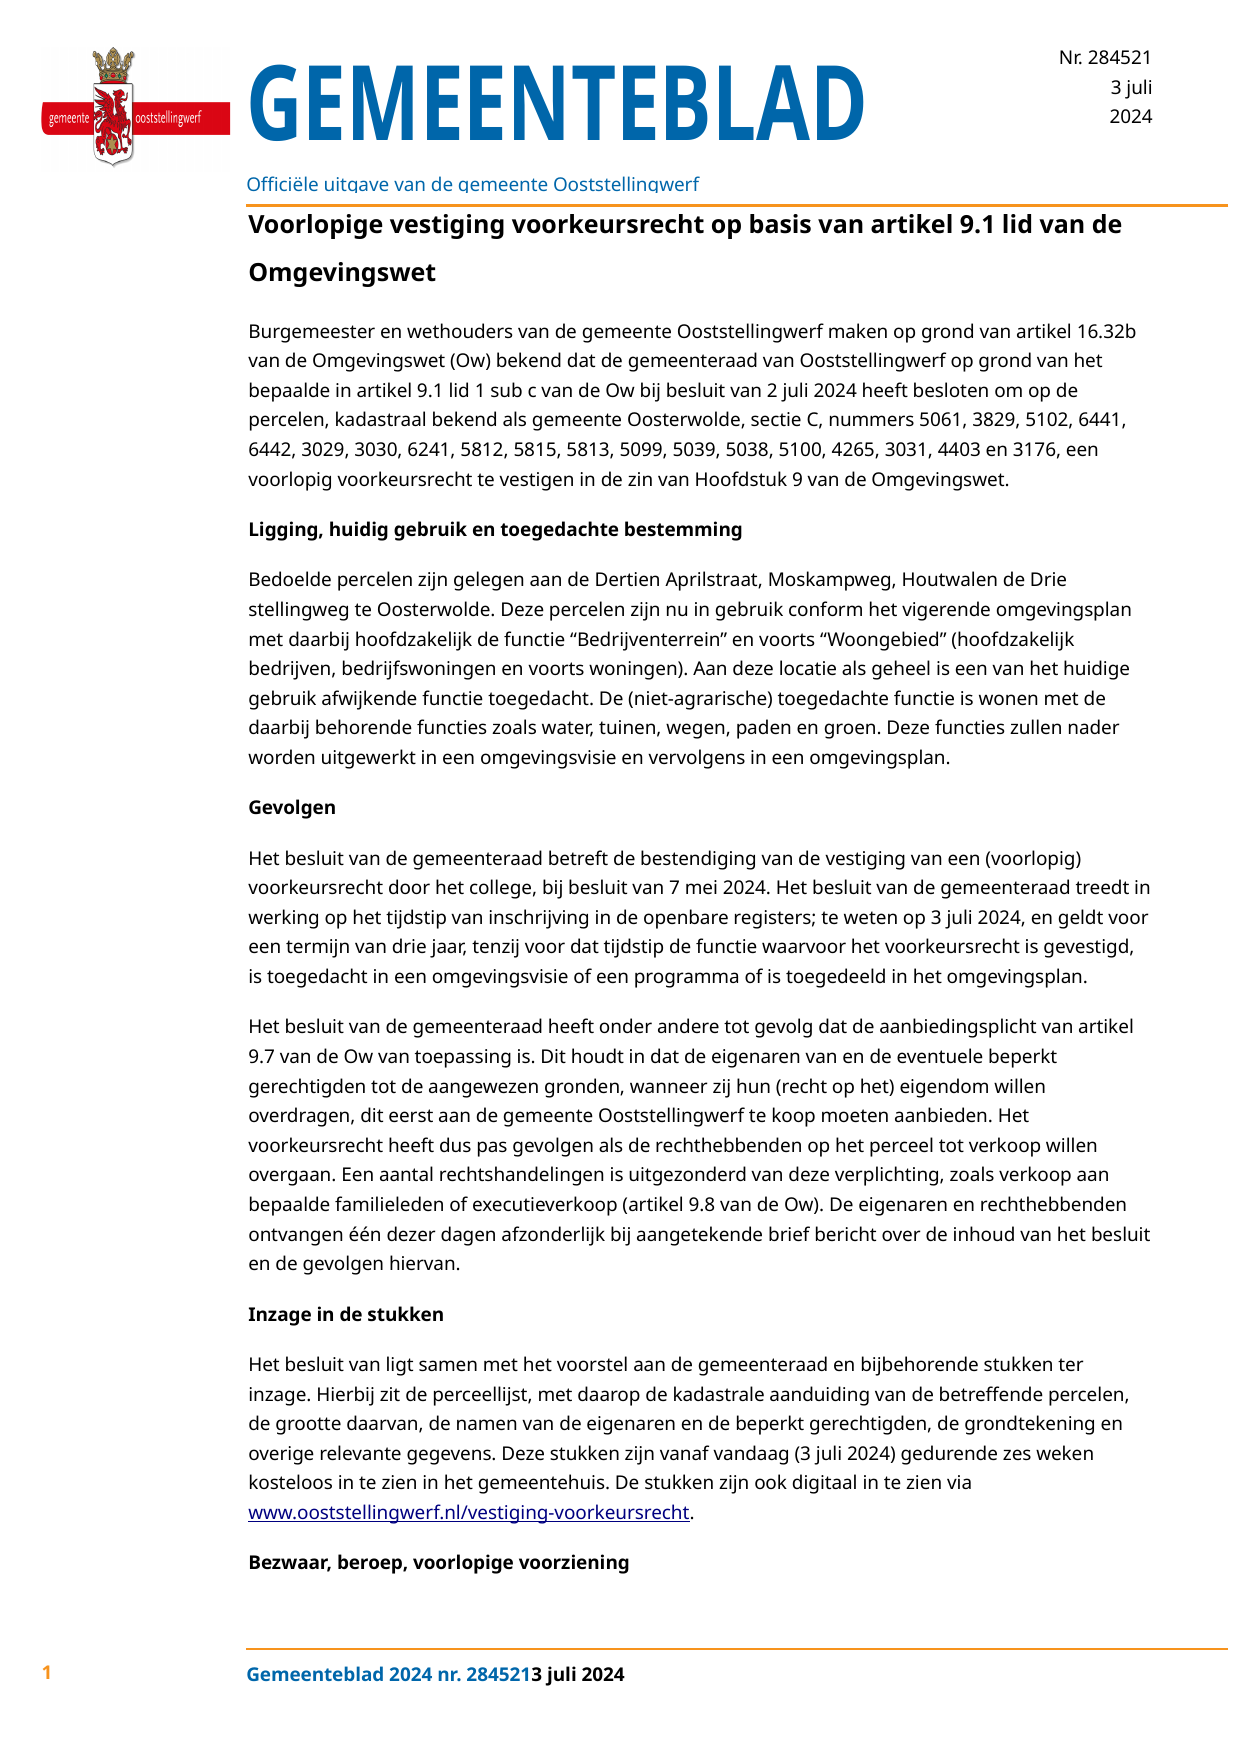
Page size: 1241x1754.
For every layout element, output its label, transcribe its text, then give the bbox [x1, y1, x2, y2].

picture [41, 47, 231, 172]
text Het besluit van de gemeenteraad betreft de bestendiging van de vestiging van een (voorlopig) voorkeursrecht door het college, bij besluit van 7 mei 2024. Het besluit van de gemeenteraad treedt in werking op het tijdstip van inschrijving in de openbare registers; te weten op 3 juli 2024, en geldt voor een termijn van drie jaar, tenzij voor dat tijdstip de functie waarvoor het voorkeursrecht is gevestigd, is toegedacht in een omgevingsvisie of een programma of is toegedeeld in het omgevingsplan. [248, 845, 1152, 989]
text Het besluit van ligt samen met het voorstel aan de gemeenteraad en bijbehorende stukken ter inzage. Hierbij zit de perceellijst, met daarop de kadastrale aanduiding van de betreffende percelen, de grootte daarvan, de namen van de eigenaren en de beperkt gerechtigden, de grondtekening en overige relevante gegevens. Deze stukken zijn vanaf vandaag (3 juli 2024) gedurende zes weken kosteloos in te zien in het gemeentehuis. De stukken zijn ook digitaal in te zien via www.ooststellingwerf.nl/vestiging-voorkeursrecht. [248, 1351, 1152, 1525]
text Inzage in de stukken [248, 1301, 1152, 1327]
text Ligging, huidig gebruik en toegedachte bestemming [248, 516, 1152, 542]
text Bezwaar, beroep, voorlopige voorziening [248, 1549, 1152, 1575]
text Gevolgen [248, 794, 1152, 820]
text Voorlopige vestiging voorkeursrecht op basis van artikel 9.1 lid van de Omgevingswet [248, 207, 1152, 288]
text Bedoelde percelen zijn gelegen aan de Dertien Aprilstraat, Moskampweg, Houtwalen de Drie stellingweg te Oosterwolde. Deze percelen zijn nu in gebruik conform het vigerende omgevingsplan met daarbij hoofdzakelijk de functie “Bedrijventerrein” en voorts “Woongebied” (hoofdzakelijk bedrijven, bedrijfswoningen en voorts woningen). Aan deze locatie als geheel is een van het huidige gebruik afwijkende functie toegedacht. De (niet-agrarische) toegedachte functie is wonen met de daarbij behorende functies zoals water, tuinen, wegen, paden en groen. Deze functies zullen nader worden uitgewerkt in een omgevingsvisie en vervolgens in een omgevingsplan. [248, 567, 1152, 770]
text Het besluit van de gemeenteraad heeft onder andere tot gevolg dat de aanbiedingsplicht van artikel 9.7 van de Ow van toepassing is. Dit houdt in dat de eigenaren van en de eventuele beperkt gerechtigden tot de aangewezen gronden, wanneer zij hun (recht op het) eigendom willen overdragen, dit eerst aan de gemeente Ooststellingwerf te koop moeten aanbieden. Het voorkeursrecht heeft dus pas gevolgen als de rechthebbenden op het perceel tot verkoop willen overgaan. Een aantal rechtshandelingen is uitgezonderd van deze verplichting, zoals verkoop aan bepaalde familieleden of executieverkoop (artikel 9.8 van de Ow). De eigenaren en rechthebbenden ontvangen één dezer dagen afzonderlijk bij aangetekende brief bericht over de inhoud van het besluit en de gevolgen hiervan. [248, 1014, 1152, 1276]
text Burgemeester en wethouders van de gemeente Ooststellingwerf maken op grond van artikel 16.32b van de Omgevingswet (Ow) bekend dat de gemeenteraad van Ooststellingwerf op grond van het bepaalde in artikel 9.1 lid 1 sub c van de Ow bij besluit van 2 juli 2024 heeft besloten om op de percelen, kadastraal bekend als gemeente Oosterwolde, sectie C, nummers 5061, 3829, 5102, 6441, 6442, 3029, 3030, 6241, 5812, 5815, 5813, 5099, 5039, 5038, 5100, 4265, 3031, 4403 en 3176, een voorlopig voorkeursrecht te vestigen in de zin van Hoofdstuk 9 van de Omgevingswet. [248, 318, 1152, 492]
